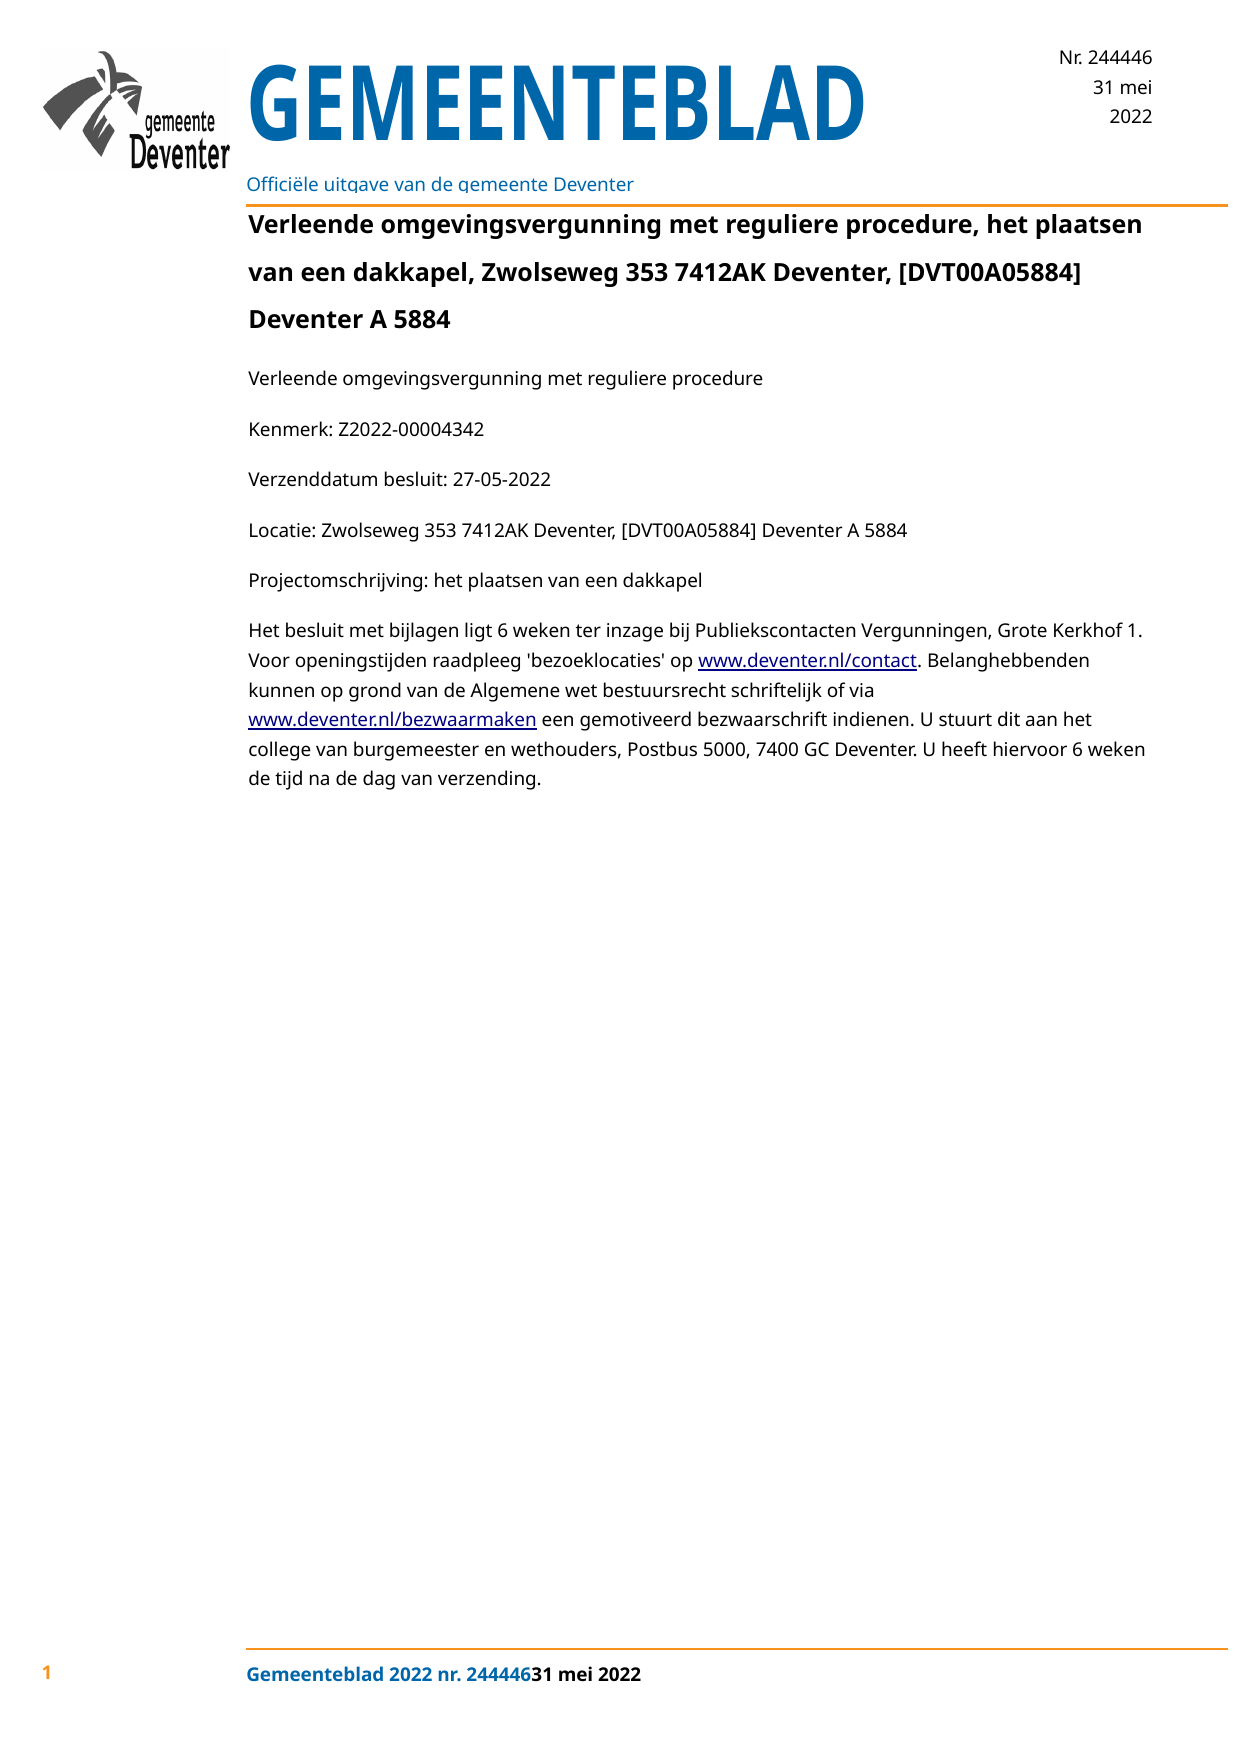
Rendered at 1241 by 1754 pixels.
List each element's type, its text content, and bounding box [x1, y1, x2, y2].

text Het besluit met bijlagen ligt 6 weken ter inzage bij Publiekscontacten Vergunningen, Grote Kerkhof 1. Voor openingstijden raadpleeg 'bezoeklocaties' op www.deventer.nl/contact. Belanghebbenden kunnen op grond van de Algemene wet bestuursrecht schriftelijk of via www.deventer.nl/bezwaarmaken een gemotiveerd bezwaarschrift indienen. U stuurt dit aan het college van burgemeester en wethouders, Postbus 5000, 7400 GC Deventer. U heeft hiervoor 6 weken de tijd na de dag van verzending. [248, 618, 1152, 791]
text Verleende omgevingsvergunning met reguliere procedure, het plaatsen van een dakkapel, Zwolseweg 353 7412AK Deventer, [DVT00A05884] Deventer A 5884 [248, 207, 1152, 336]
text Projectomschrijving: het plaatsen van een dakkapel [248, 567, 1152, 593]
text Locatie: Zwolseweg 353 7412AK Deventer, [DVT00A05884] Deventer A 5884 [248, 517, 1152, 542]
text Verleende omgevingsvergunning met reguliere procedure [248, 366, 1152, 391]
text Kenmerk: Z2022-00004342 [248, 416, 1152, 442]
text Verzenddatum besluit: 27-05-2022 [248, 466, 1152, 492]
picture [41, 47, 231, 172]
